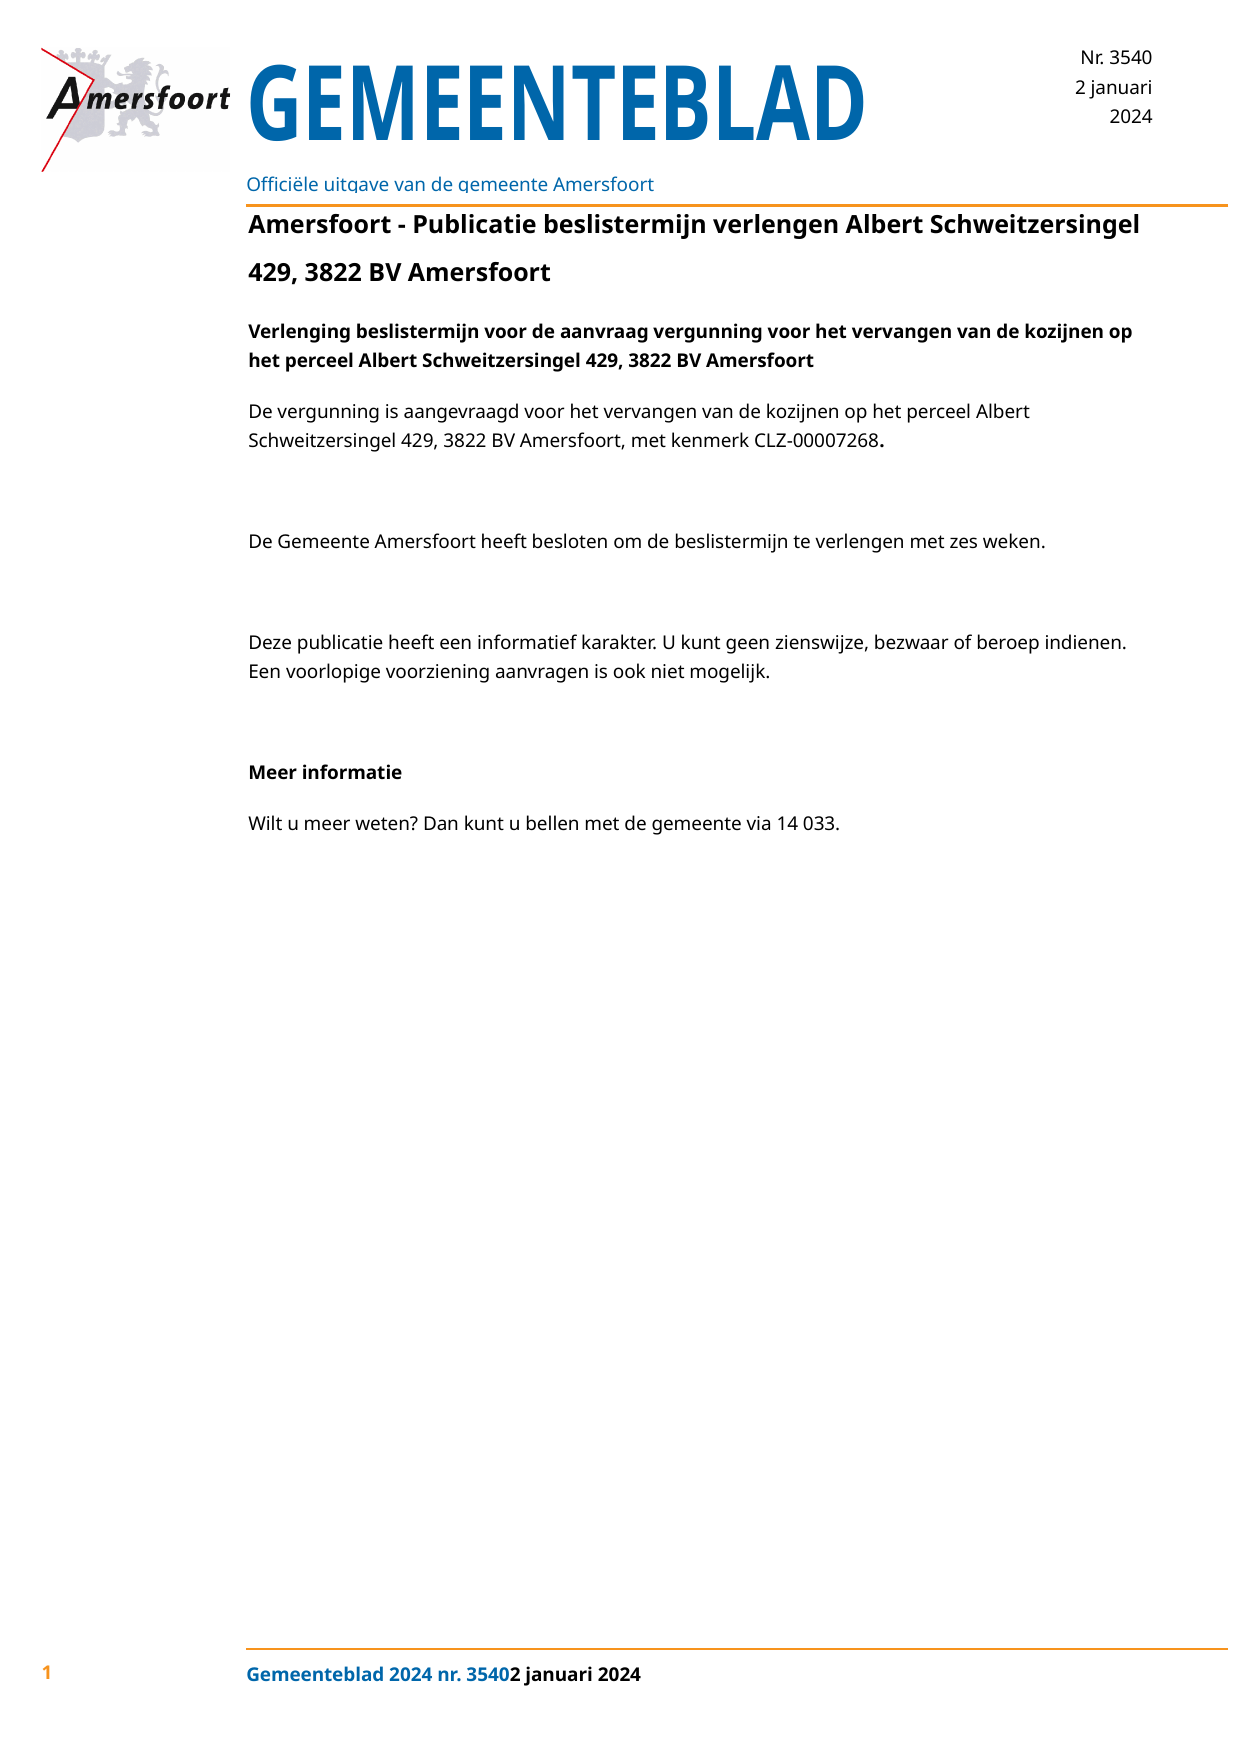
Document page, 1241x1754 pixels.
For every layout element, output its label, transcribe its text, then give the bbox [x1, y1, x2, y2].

text Amersfoort - Publicatie beslistermijn verlengen Albert Schweitzersingel 429, 3822 BV Amersfoort [248, 207, 1152, 288]
text De vergunning is aangevraagd voor het vervangen van de kozijnen op het perceel Albert Schweitzersingel 429, 3822 BV Amersfoort, met kenmerk CLZ-00007268. [248, 398, 1152, 453]
text Deze publicatie heeft een informatief karakter. U kunt geen zienswijze, bezwaar of beroep indienen. Een voorlopige voorziening aanvragen is ook niet mogelijk. [248, 629, 1152, 684]
text Meer informatie [248, 759, 1152, 785]
text Wilt u meer weten? Dan kunt u bellen met de gemeente via 14 033. [248, 810, 1152, 836]
text De Gemeente Amersfoort heeft besloten om de beslistermijn te verlengen met zes weken. [248, 528, 1152, 554]
text Verlenging beslistermijn voor de aanvraag vergunning voor het vervangen van de kozijnen op het perceel Albert Schweitzersingel 429, 3822 BV Amersfoort [248, 318, 1152, 373]
picture [41, 47, 231, 172]
